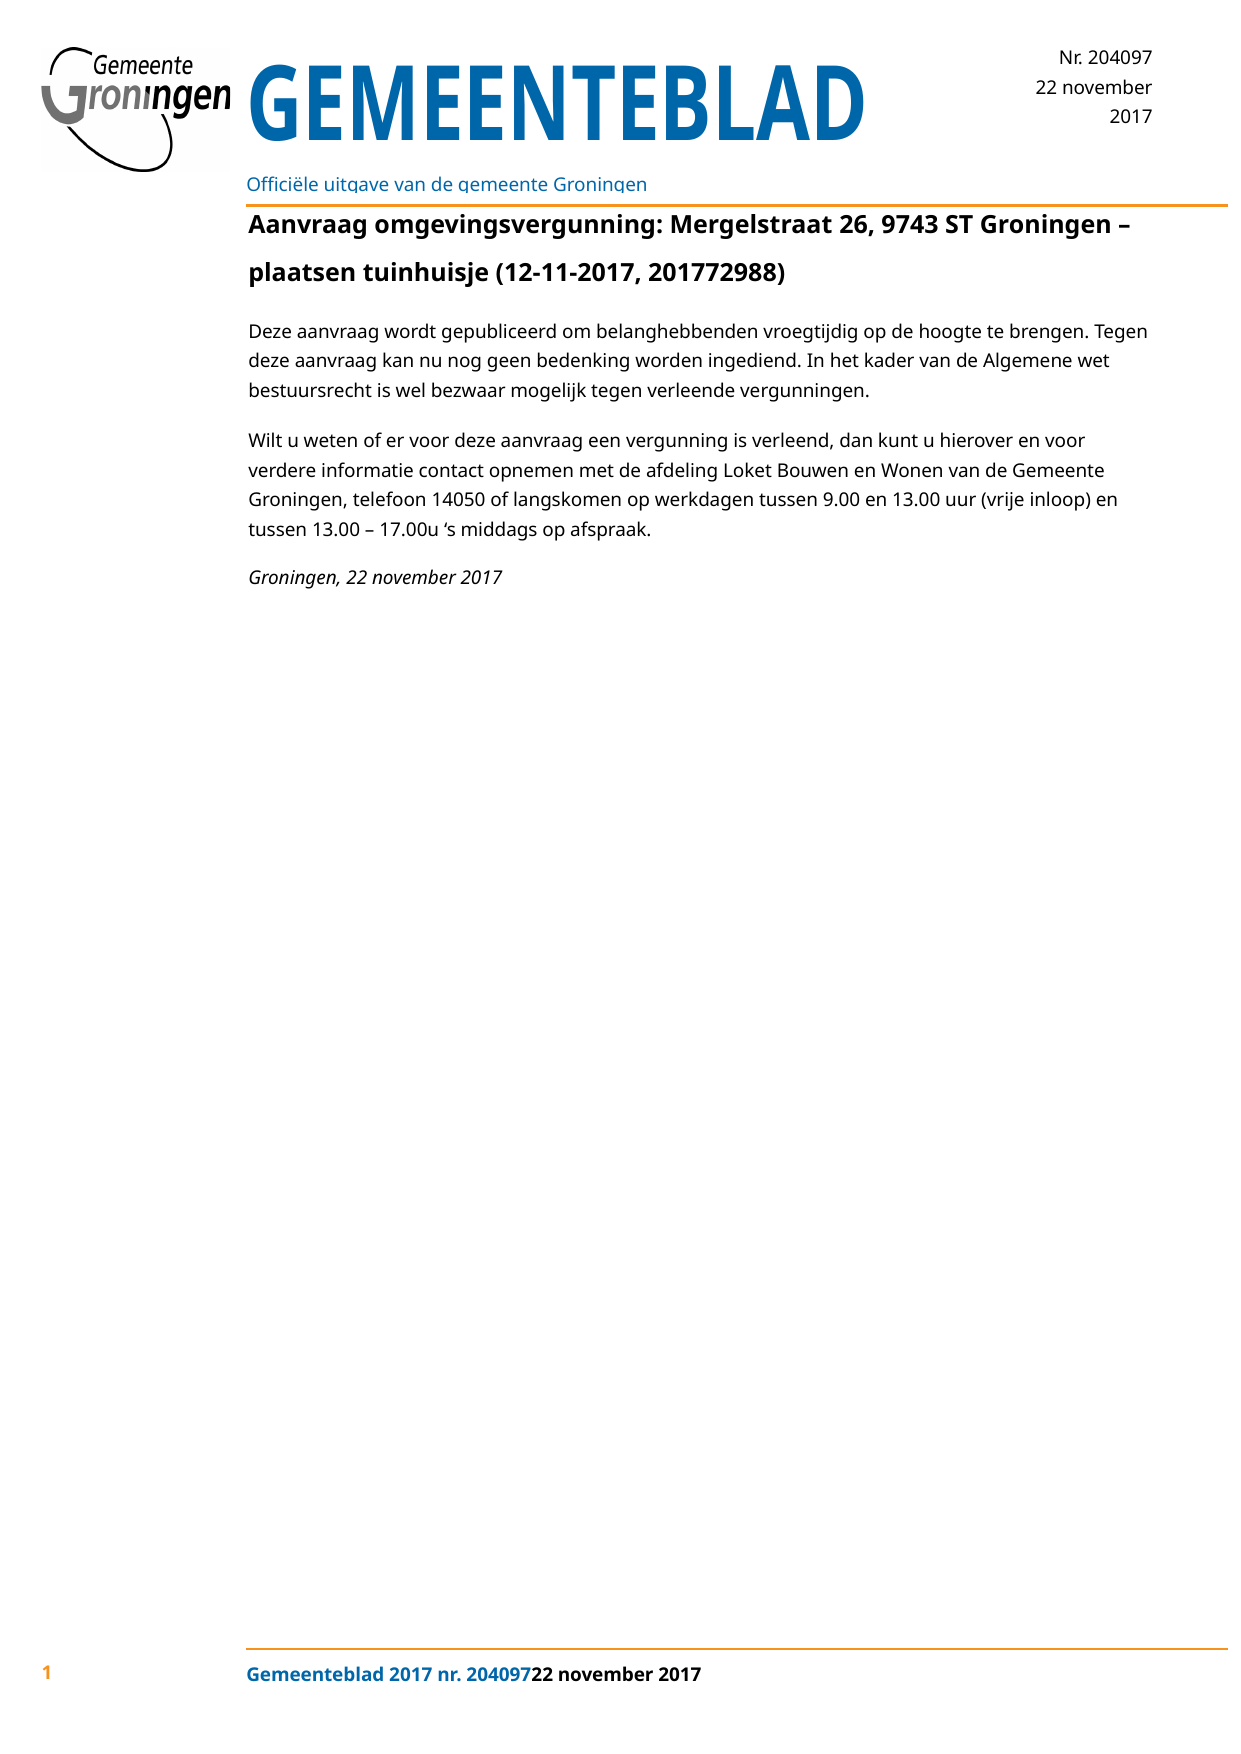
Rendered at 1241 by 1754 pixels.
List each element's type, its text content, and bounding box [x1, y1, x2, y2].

text Wilt u weten of er voor deze aanvraag een vergunning is verleend, dan kunt u hierover en voor verdere informatie contact opnemen met de afdeling Loket Bouwen en Wonen van de Gemeente Groningen, telefoon 14050 of langskomen op werkdagen tussen 9.00 en 13.00 uur (vrije inloop) en tussen 13.00 – 17.00u ‘s middags op afspraak. [248, 427, 1152, 542]
text Groningen, 22 november 2017 [248, 564, 1152, 590]
text Deze aanvraag wordt gepubliceerd om belanghebbenden vroegtijdig op de hoogte te brengen. Tegen deze aanvraag kan nu nog geen bedenking worden ingediend. In het kader van de Algemene wet bestuursrecht is wel bezwaar mogelijk tegen verleende vergunningen. [248, 318, 1152, 403]
picture [41, 47, 231, 172]
text Aanvraag omgevingsvergunning: Mergelstraat 26, 9743 ST Groningen – plaatsen tuinhuisje (12-11-2017, 201772988) [248, 207, 1152, 288]
